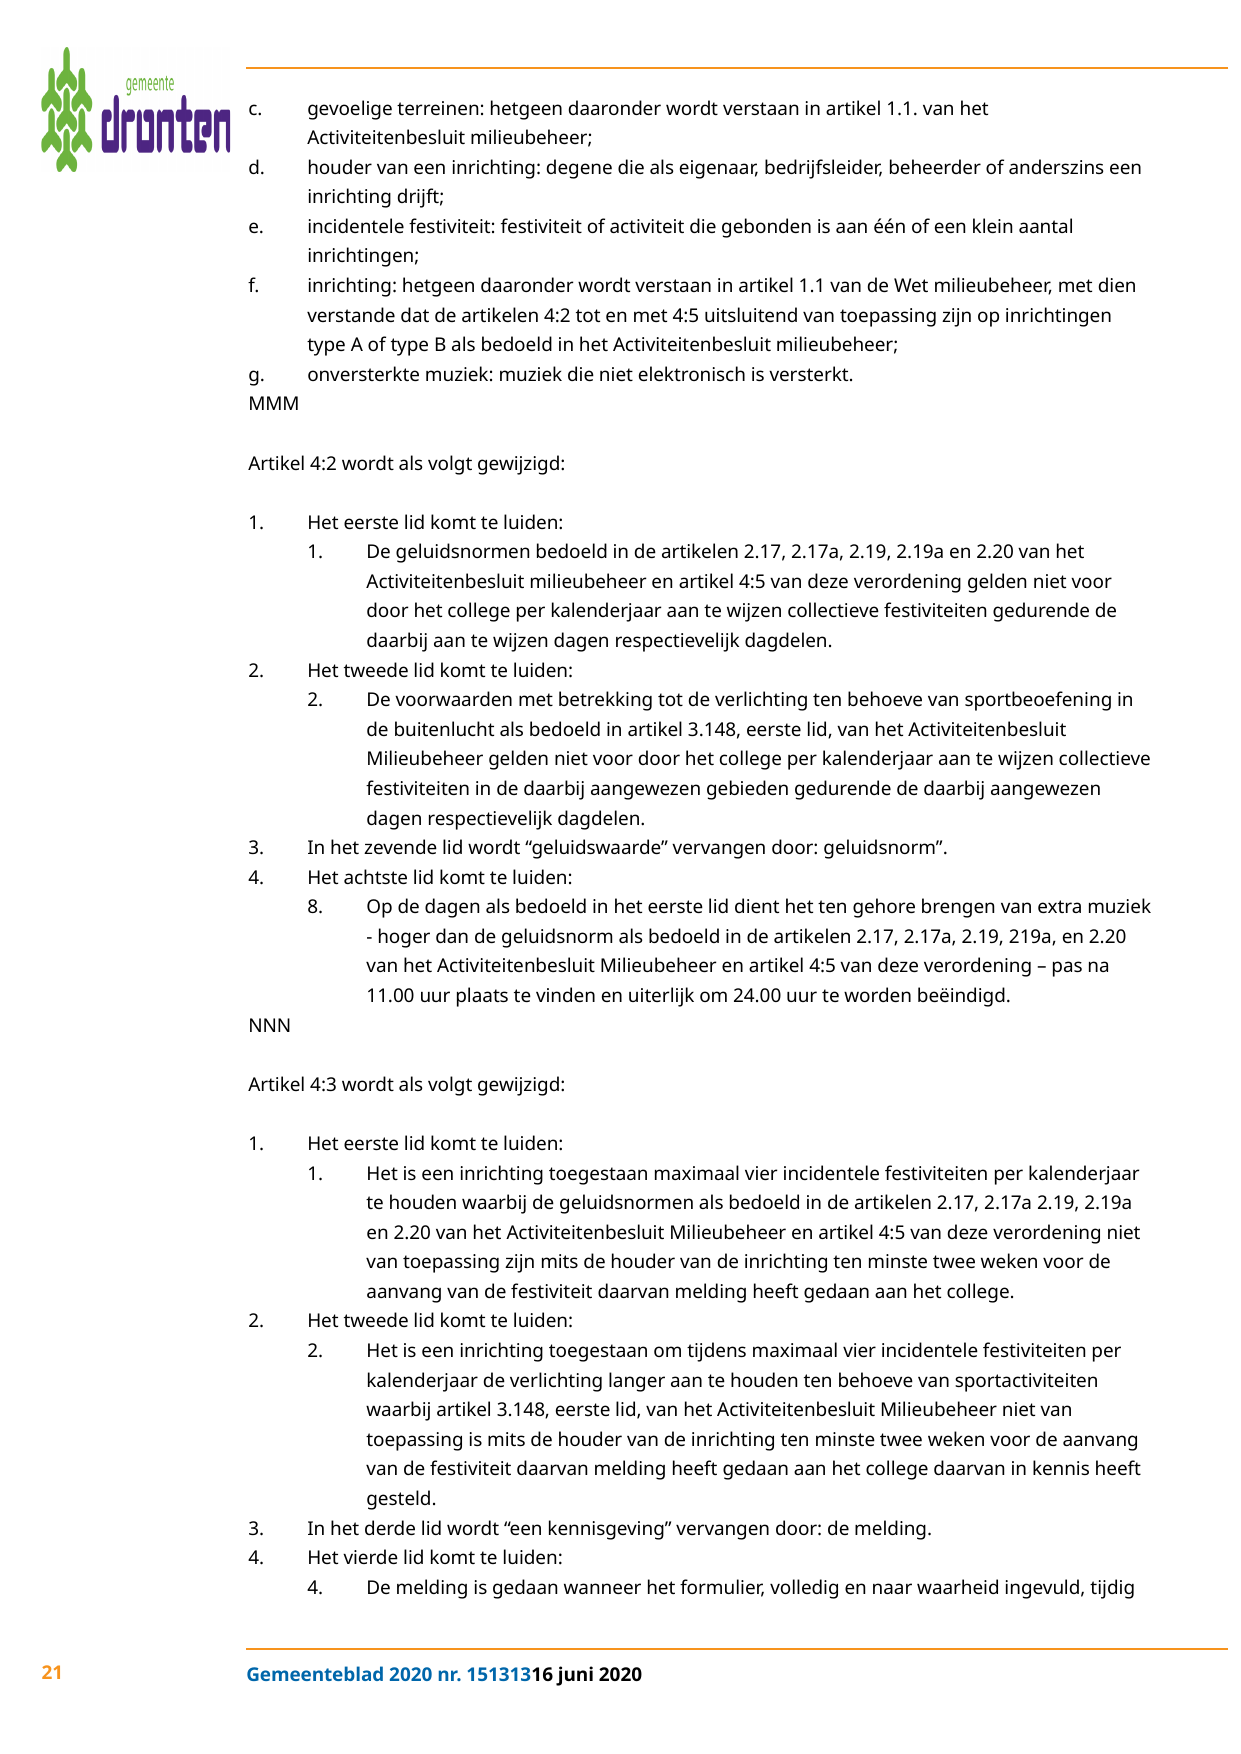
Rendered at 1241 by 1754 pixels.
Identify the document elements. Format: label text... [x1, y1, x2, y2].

picture [41, 47, 231, 172]
list Het eerste lid komt te luiden: [248, 509, 1152, 535]
list De voorwaarden met betrekking tot de verlichting ten behoeve van sportbeoefening in de buitenlucht als bedoeld in artikel 3.148, eerste lid, van het Activiteitenbesluit Milieubeheer gelden niet voor door het college per kalenderjaar aan te wijzen collectieve festiviteiten in de daarbij aangewezen gebieden gedurende de daarbij aangewezen dagen respectievelijk dagdelen. [307, 686, 1152, 831]
list Het tweede lid komt te luiden: [248, 657, 1152, 683]
list In het zevende lid wordt “geluidswaarde” vervangen door: geluidsnorm”. [248, 834, 1152, 860]
text Artikel 4:2 wordt als volgt gewijzigd: [248, 450, 1152, 476]
list incidentele festiviteit: festiviteit of activiteit die gebonden is aan één of een klein aantal inrichtingen; [248, 213, 1152, 268]
list De melding is gedaan wanneer het formulier, volledig en naar waarheid ingevuld, tijdig [307, 1574, 1152, 1600]
list houder van een inrichting: degene die als eigenaar, bedrijfsleider, beheerder of anderszins een inrichting drijft; [248, 154, 1152, 209]
text NNN [248, 1012, 1152, 1038]
list In het derde lid wordt “een kennisgeving” vervangen door: de melding. [248, 1515, 1152, 1541]
list Het achtste lid komt te luiden: [248, 864, 1152, 890]
list Op de dagen als bedoeld in het eerste lid dient het ten gehore brengen van extra muziek - hoger dan de geluidsnorm als bedoeld in de artikelen 2.17, 2.17a, 2.19, 219a, en 2.20 van het Activiteitenbesluit Milieubeheer en artikel 4:5 van deze verordening – pas na 11.00 uur plaats te vinden en uiterlijk om 24.00 uur te worden beëindigd. [307, 893, 1152, 1008]
list onversterkte muziek: muziek die niet elektronisch is versterkt. [248, 361, 1152, 387]
list Het eerste lid komt te luiden: [248, 1130, 1152, 1156]
list De geluidsnormen bedoeld in de artikelen 2.17, 2.17a, 2.19, 2.19a en 2.20 van het Activiteitenbesluit milieubeheer en artikel 4:5 van deze verordening gelden niet voor door het college per kalenderjaar aan te wijzen collectieve festiviteiten gedurende de daarbij aan te wijzen dagen respectievelijk dagdelen. [307, 538, 1152, 653]
list Het vierde lid komt te luiden: [248, 1544, 1152, 1570]
list Het tweede lid komt te luiden: [248, 1308, 1152, 1333]
list gevoelige terreinen: hetgeen daaronder wordt verstaan in artikel 1.1. van het Activiteitenbesluit milieubeheer; [248, 95, 1152, 150]
list Het is een inrichting toegestaan om tijdens maximaal vier incidentele festiviteiten per kalenderjaar de verlichting langer aan te houden ten behoeve van sportactiviteiten waarbij artikel 3.148, eerste lid, van het Activiteitenbesluit Milieubeheer niet van toepassing is mits de houder van de inrichting ten minste twee weken voor de aanvang van de festiviteit daarvan melding heeft gedaan aan het college daarvan in kennis heeft gesteld. [307, 1337, 1152, 1511]
text MMM [248, 391, 1152, 416]
list Het is een inrichting toegestaan maximaal vier incidentele festiviteiten per kalenderjaar te houden waarbij de geluidsnormen als bedoeld in de artikelen 2.17, 2.17a 2.19, 2.19a en 2.20 van het Activiteitenbesluit Milieubeheer en artikel 4:5 van deze verordening niet van toepassing zijn mits de houder van de inrichting ten minste twee weken voor de aanvang van de festiviteit daarvan melding heeft gedaan aan het college. [307, 1160, 1152, 1304]
text Artikel 4:3 wordt als volgt gewijzigd: [248, 1071, 1152, 1097]
list inrichting: hetgeen daaronder wordt verstaan in artikel 1.1 van de Wet milieubeheer, met dien verstande dat de artikelen 4:2 tot en met 4:5 uitsluitend van toepassing zijn op inrichtingen type A of type B als bedoeld in het Activiteitenbesluit milieubeheer; [248, 272, 1152, 357]
